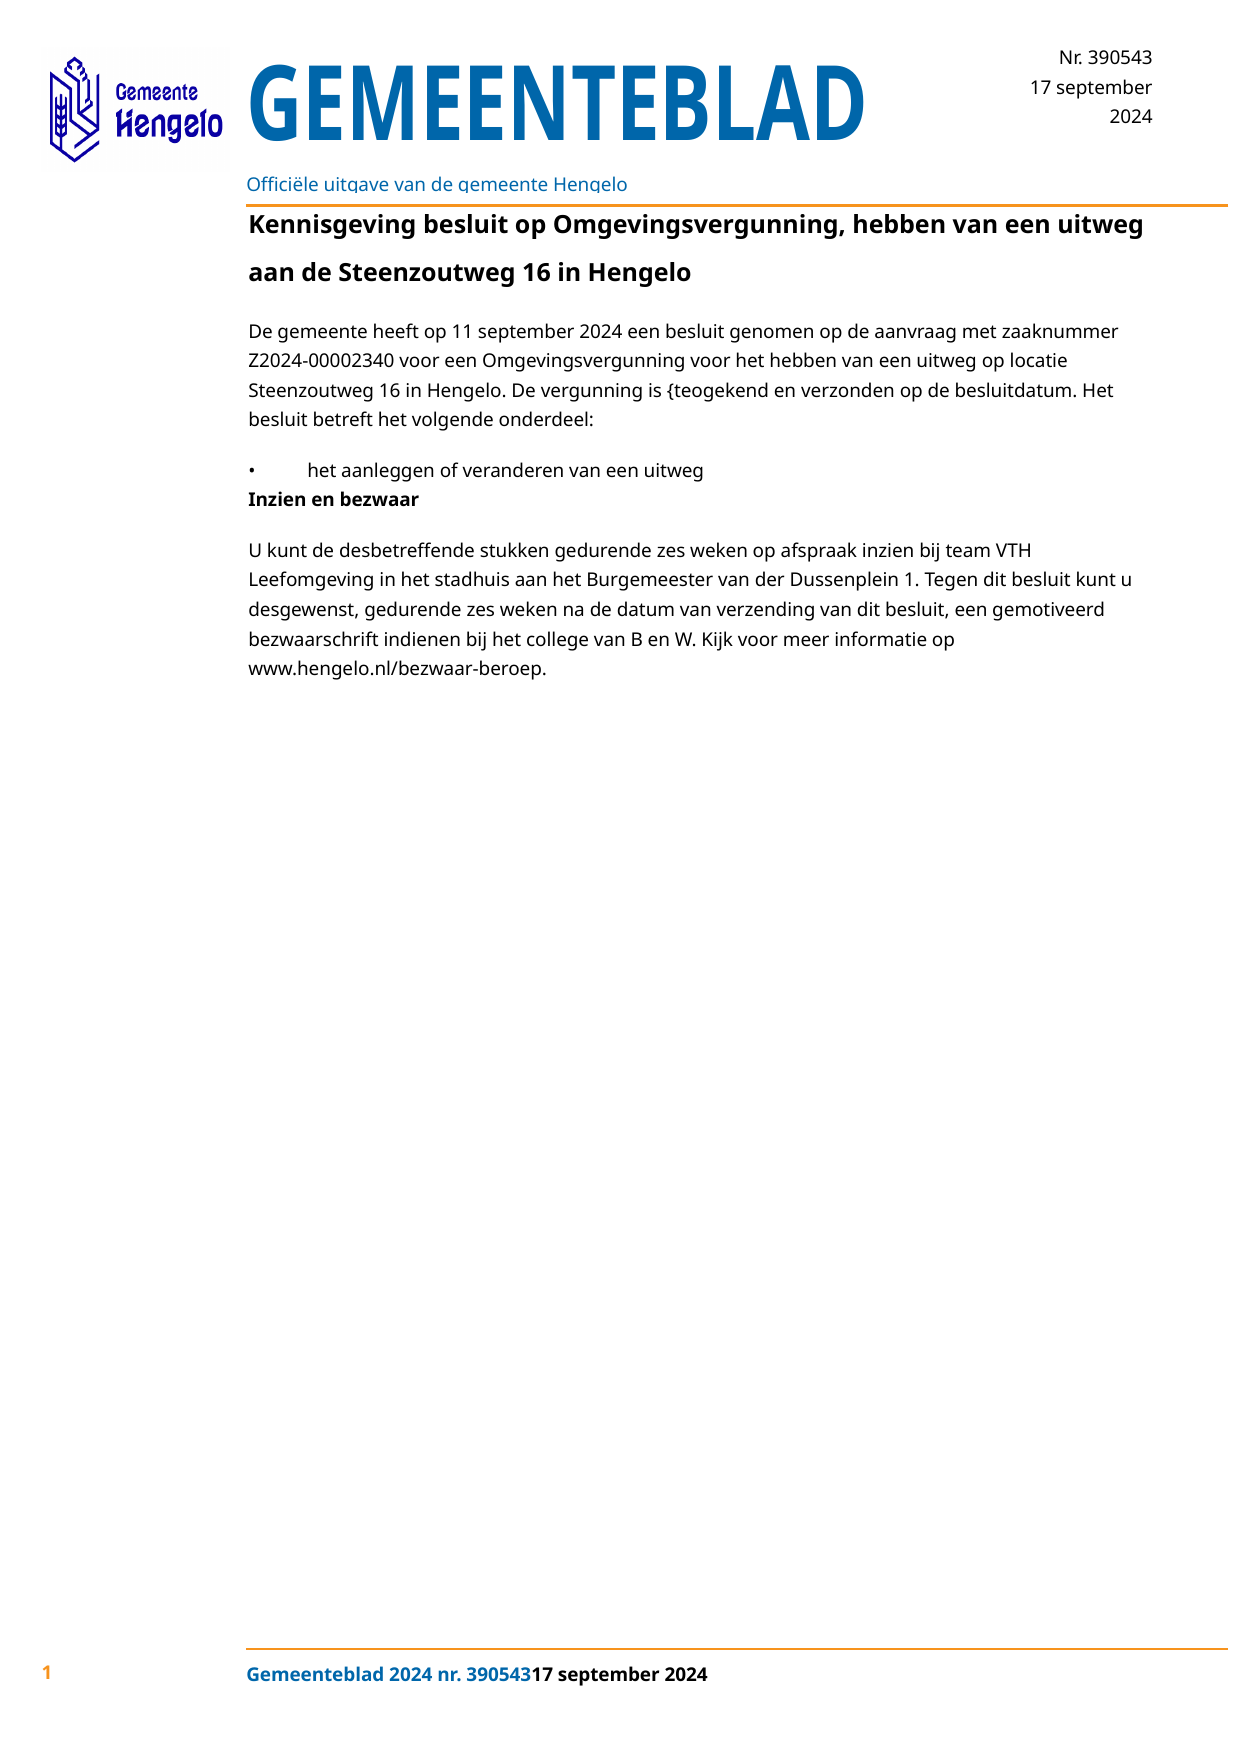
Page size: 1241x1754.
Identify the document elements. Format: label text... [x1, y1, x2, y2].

text U kunt de desbetreffende stukken gedurende zes weken op afspraak inzien bij team VTH Leefomgeving in het stadhuis aan het Burgemeester van der Dussenplein 1. Tegen dit besluit kunt u desgewenst, gedurende zes weken na de datum van verzending van dit besluit, een gemotiveerd bezwaarschrift indienen bij het college van B en W. Kijk voor meer informatie op www.hengelo.nl/bezwaar-beroep. [248, 537, 1152, 681]
text Kennisgeving besluit op Omgevingsvergunning, hebben van een uitweg aan de Steenzoutweg 16 in Hengelo [248, 207, 1152, 288]
list het aanleggen of veranderen van een uitweg [248, 457, 1152, 483]
text Inzien en bezwaar [248, 487, 1152, 512]
picture [41, 47, 231, 172]
text De gemeente heeft op 11 september 2024 een besluit genomen op de aanvraag met zaaknummer Z2024-00002340 voor een Omgevingsvergunning voor het hebben van een uitweg op locatie Steenzoutweg 16 in Hengelo. De vergunning is {teogekend en verzonden op de besluitdatum. Het besluit betreft het volgende onderdeel: [248, 318, 1152, 432]
